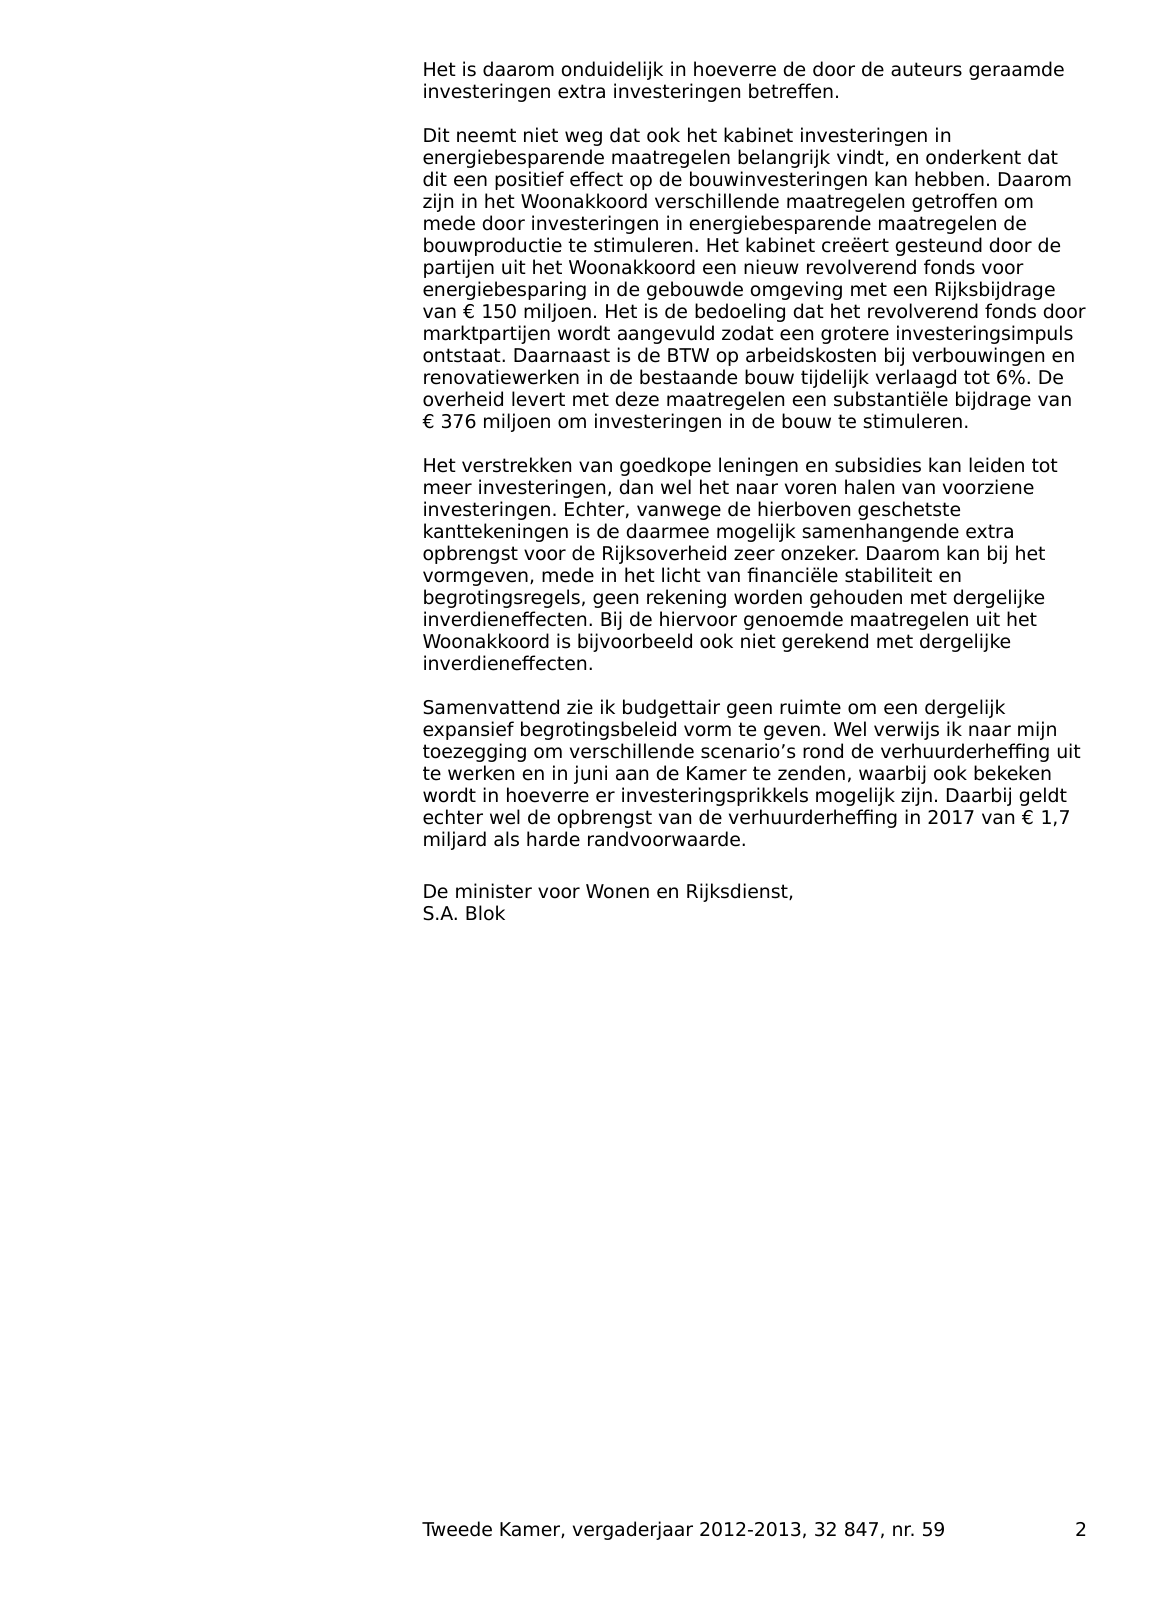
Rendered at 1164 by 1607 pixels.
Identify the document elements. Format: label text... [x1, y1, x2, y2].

text Dit neemt niet weg dat ook het kabinet investeringen in energiebesparende maatregelen belangrijk vindt, en onderkent dat dit een positief effect op de bouwinvesteringen kan hebben. Daarom zijn in het Woonakkoord verschillende maatregelen getroffen om mede door investeringen in energiebesparende maatregelen de bouwproductie te stimuleren. Het kabinet creëert gesteund door de partijen uit het Woonakkoord een nieuw revolverend fonds voor energiebesparing in de gebouwde omgeving met een Rijksbijdrage van € 150 miljoen. Het is de bedoeling dat het revolverend fonds door marktpartijen wordt aangevuld zodat een grotere investeringsimpuls ontstaat. Daarnaast is de BTW op arbeidskosten bij verbouwingen en renovatiewerken in de bestaande bouw tijdelijk verlaagd tot 6%. De overheid levert met deze maatregelen een substantiële bijdrage van € 376 miljoen om investeringen in de bouw te stimuleren. [422, 125, 1087, 433]
text Samenvattend zie ik budgettair geen ruimte om een dergelijk expansief begrotingsbeleid vorm te geven. Wel verwijs ik naar mijn toezegging om verschillende scenario’s rond de verhuurderheffing uit te werken en in juni aan de Kamer te zenden, waarbij ook bekeken wordt in hoeverre er investeringsprikkels mogelijk zijn. Daarbij geldt echter wel de opbrengst van de verhuurderheffing in 2017 van € 1,7 miljard als harde randvoorwaarde. [422, 697, 1087, 851]
text De minister voor Wonen en Rijksdienst, S.A. Blok [422, 881, 1087, 925]
text Het verstrekken van goedkope leningen en subsidies kan leiden tot meer investeringen, dan wel het naar voren halen van voorziene investeringen. Echter, vanwege de hierboven geschetste kanttekeningen is de daarmee mogelijk samenhangende extra opbrengst voor de Rijksoverheid zeer onzeker. Daarom kan bij het vormgeven, mede in het licht van financiële stabiliteit en begrotingsregels, geen rekening worden gehouden met dergelijke inverdieneffecten. Bij de hiervoor genoemde maatregelen uit het Woonakkoord is bijvoorbeeld ook niet gerekend met dergelijke inverdieneffecten. [422, 455, 1087, 675]
text Het is daarom onduidelijk in hoeverre de door de auteurs geraamde investeringen extra investeringen betreffen. [422, 59, 1087, 103]
